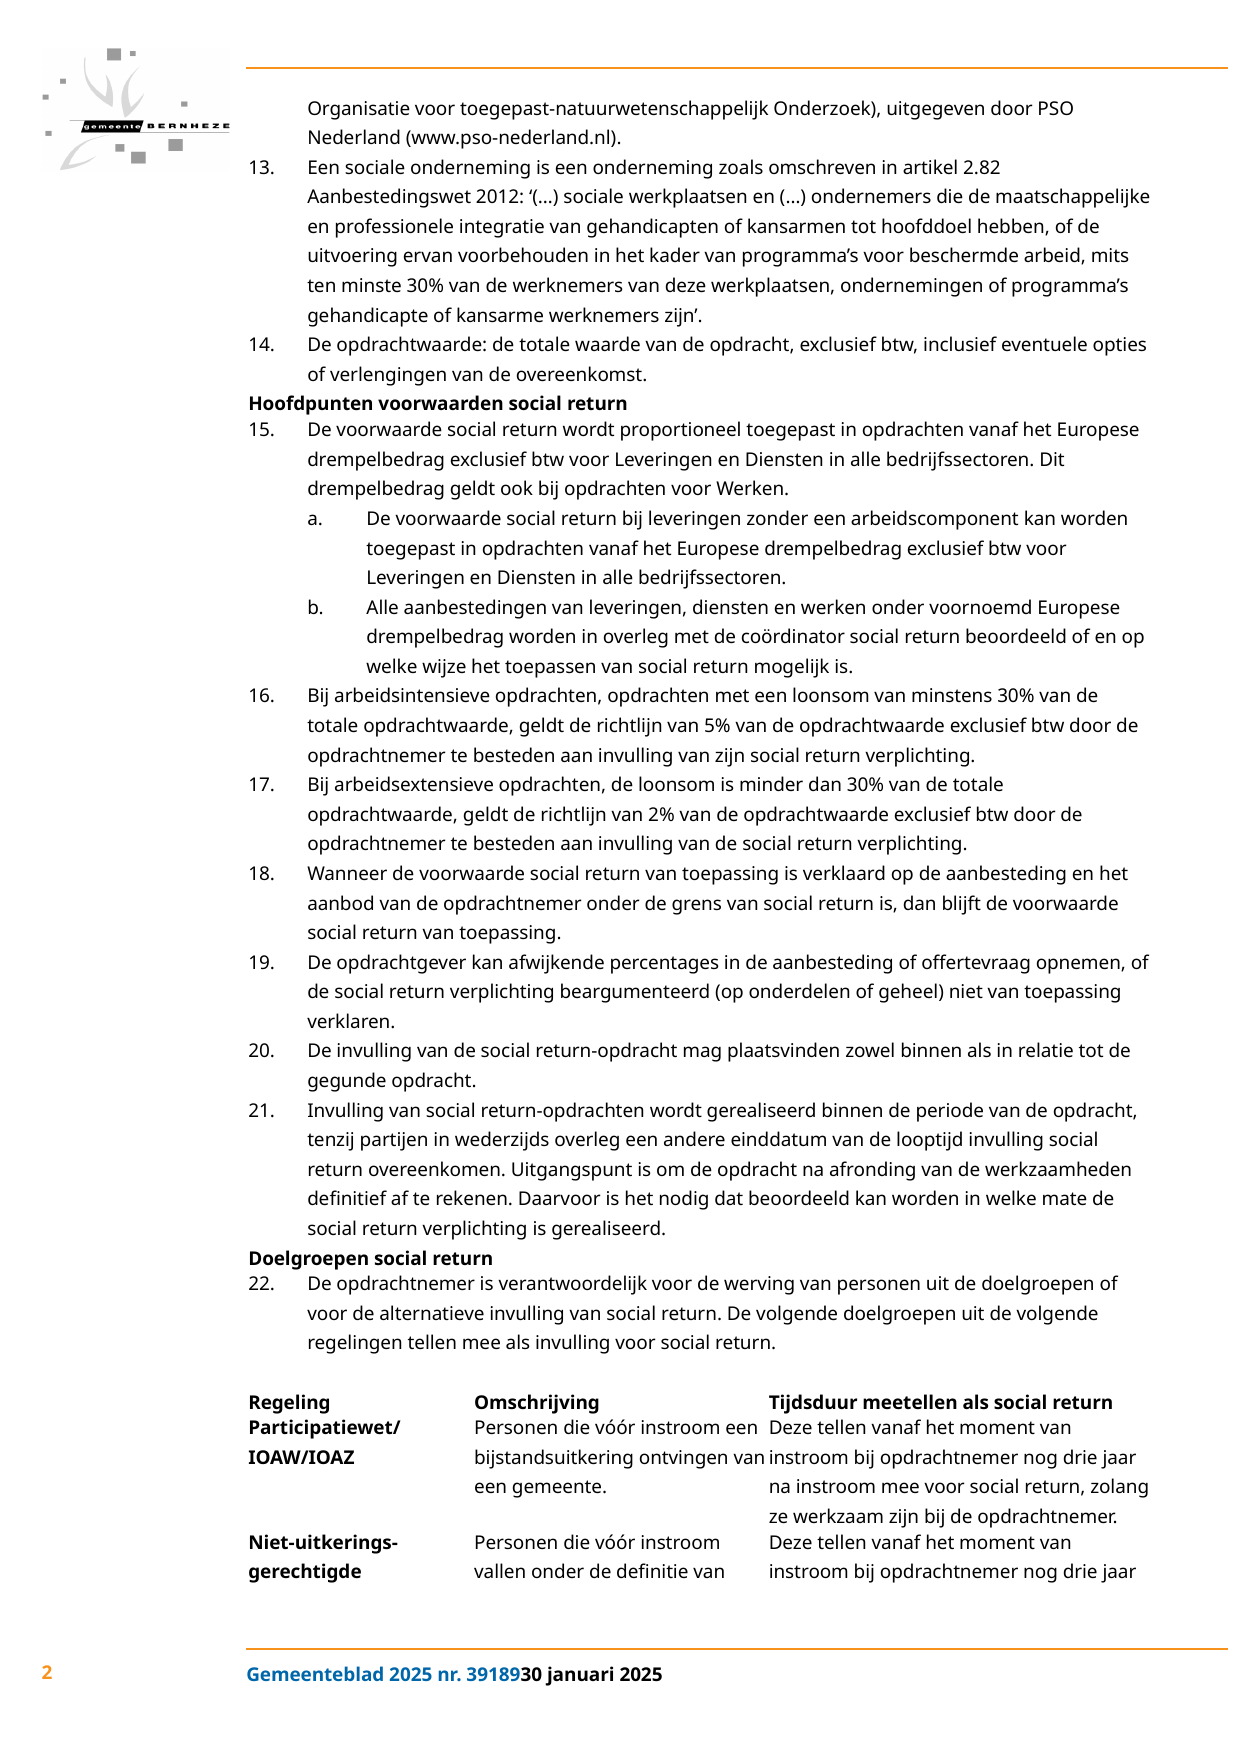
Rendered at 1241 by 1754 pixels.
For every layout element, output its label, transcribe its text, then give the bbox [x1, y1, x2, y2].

table_cell Participatiewet/ IOAW/IOAZ [248, 1415, 474, 1529]
list Bij arbeidsintensieve opdrachten, opdrachten met een loonsom van minstens 30% van de totale opdrachtwaarde, geldt de richtlijn van 5% van de opdrachtwaarde exclusief btw door de opdrachtnemer te besteden aan invulling van zijn social return verplichting. [248, 683, 1152, 767]
text Hoofdpunten voorwaarden social return [248, 391, 1152, 416]
list Organisatie voor toegepast-natuurwetenschappelijk Onderzoek), uitgegeven door PSO Nederland (www.pso-nederland.nl). [248, 95, 1152, 150]
list Bij arbeidsextensieve opdrachten, de loonsom is minder dan 30% van de totale opdrachtwaarde, geldt de richtlijn van 2% van de opdrachtwaarde exclusief btw door de opdrachtnemer te besteden aan invulling van de social return verplichting. [248, 771, 1152, 856]
table_cell Personen die vóór instroom vallen onder de definitie van [474, 1529, 768, 1584]
list Alle aanbestedingen van leveringen, diensten en werken onder voornoemd Europese drempelbedrag worden in overleg met de coördinator social return beoordeeld of en op welke wijze het toepassen van social return mogelijk is. [307, 594, 1152, 679]
table_cell Deze tellen vanaf het moment van instroom bij opdrachtnemer nog drie jaar [769, 1529, 1152, 1584]
table_cell Personen die vóór instroom een bijstandsuitkering ontvingen van een gemeente. [474, 1415, 768, 1529]
list De invulling van de social return-opdracht mag plaatsvinden zowel binnen als in relatie tot de gegunde opdracht. [248, 1038, 1152, 1093]
list De voorwaarde social return bij leveringen zonder een arbeidscomponent kan worden toegepast in opdrachten vanaf het Europese drempelbedrag exclusief btw voor Leveringen en Diensten in alle bedrijfssectoren. [307, 505, 1152, 590]
list Invulling van social return-opdrachten wordt gerealiseerd binnen de periode van de opdracht, tenzij partijen in wederzijds overleg een andere einddatum van de looptijd invulling social return overeenkomen. Uitgangspunt is om de opdracht na afronding van de werkzaamheden definitief af te rekenen. Daarvoor is het nodig dat beoordeeld kan worden in welke mate de social return verplichting is gerealiseerd. [248, 1097, 1152, 1241]
table_header Regeling [248, 1389, 474, 1414]
picture [41, 47, 231, 172]
list De opdrachtwaarde: de totale waarde van de opdracht, exclusief btw, inclusief eventuele opties of verlengingen van de overeenkomst. [248, 331, 1152, 387]
list De opdrachtgever kan afwijkende percentages in de aanbesteding of offertevraag opnemen, of de social return verplichting beargumenteerd (op onderdelen of geheel) niet van toepassing verklaren. [248, 949, 1152, 1034]
list De opdrachtnemer is verantwoordelijk voor de werving van personen uit de doelgroepen of voor de alternatieve invulling van social return. De volgende doelgroepen uit de volgende regelingen tellen mee als invulling voor social return. [248, 1270, 1152, 1355]
list Een sociale onderneming is een onderneming zoals omschreven in artikel 2.82 Aanbestedingswet 2012: ‘(…) sociale werkplaatsen en (…) ondernemers die de maatschappelijke en professionele integratie van gehandicapten of kansarmen tot hoofddoel hebben, of de uitvoering ervan voorbehouden in het kader van programma’s voor beschermde arbeid, mits ten minste 30% van de werknemers van deze werkplaatsen, ondernemingen of programma’s gehandicapte of kansarme werknemers zijn’. [248, 154, 1152, 328]
table_header Tijdsduur meetellen als social return [769, 1389, 1152, 1414]
list Wanneer de voorwaarde social return van toepassing is verklaard op de aanbesteding en het aanbod van de opdrachtnemer onder de grens van social return is, dan blijft de voorwaarde social return van toepassing. [248, 860, 1152, 945]
table_header Omschrijving [474, 1389, 768, 1414]
text Doelgroepen social return [248, 1245, 1152, 1270]
list De voorwaarde social return wordt proportioneel toegepast in opdrachten vanaf het Europese drempelbedrag exclusief btw voor Leveringen en Diensten in alle bedrijfssectoren. Dit drempelbedrag geldt ook bij opdrachten voor Werken. [248, 416, 1152, 501]
table_cell Niet-uitkerings-gerechtigde [248, 1529, 474, 1584]
table_cell Deze tellen vanaf het moment van instroom bij opdrachtnemer nog drie jaar na instroom mee voor social return, zolang ze werkzaam zijn bij de opdrachtnemer. [769, 1415, 1152, 1529]
